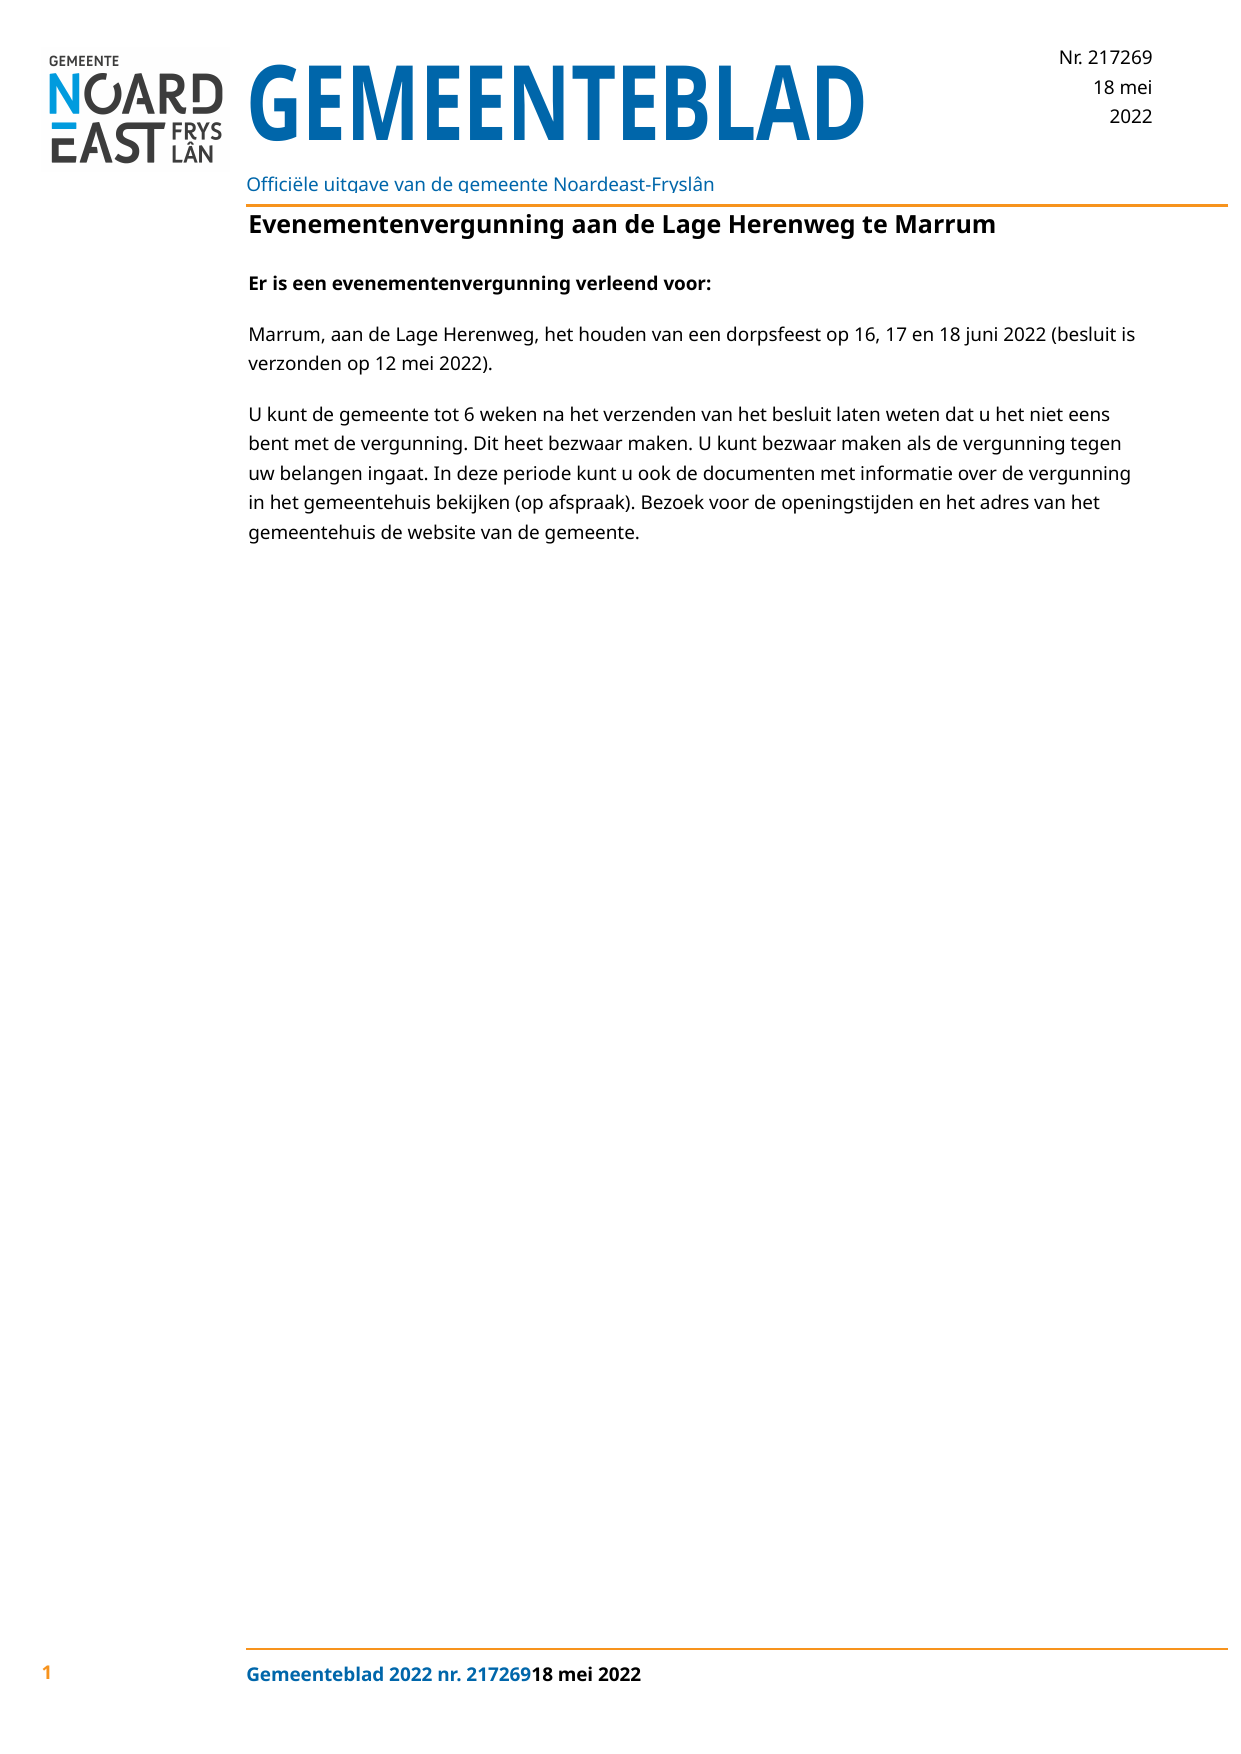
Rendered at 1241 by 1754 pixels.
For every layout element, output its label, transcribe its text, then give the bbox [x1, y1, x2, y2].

text U kunt de gemeente tot 6 weken na het verzenden van het besluit laten weten dat u het niet eens bent met de vergunning. Dit heet bezwaar maken. U kunt bezwaar maken als de vergunning tegen uw belangen ingaat. In deze periode kunt u ook de documenten met informatie over de vergunning in het gemeentehuis bekijken (op afspraak). Bezoek voor de openingstijden en het adres van het gemeentehuis de website van de gemeente. [248, 401, 1152, 545]
text Evenementenvergunning aan de Lage Herenweg te Marrum [248, 207, 1152, 241]
text Er is een evenementenvergunning verleend voor: [248, 270, 1152, 296]
picture [41, 47, 231, 172]
text Marrum, aan de Lage Herenweg, het houden van een dorpsfeest op 16, 17 en 18 juni 2022 (besluit is verzonden op 12 mei 2022). [248, 321, 1152, 376]
